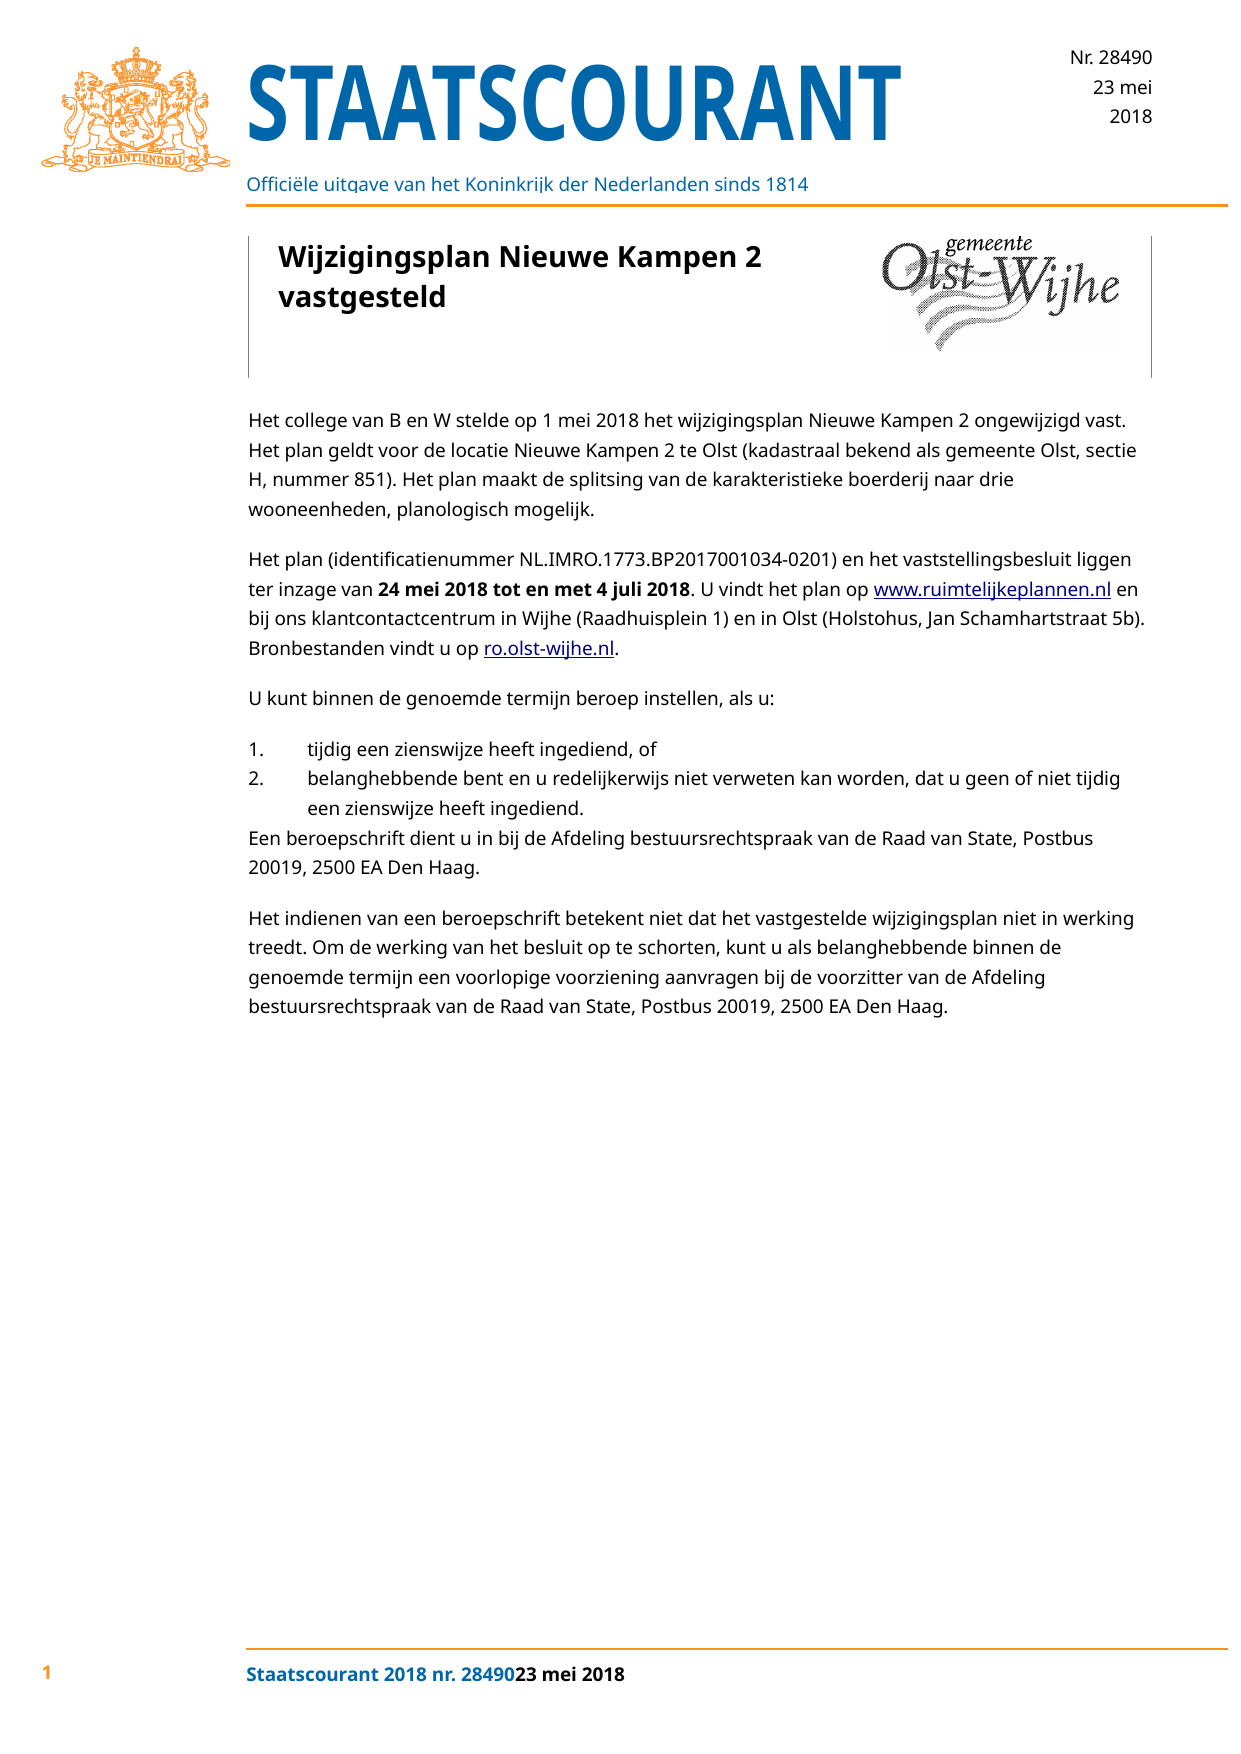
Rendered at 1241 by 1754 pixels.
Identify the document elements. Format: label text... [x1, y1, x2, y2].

list belanghebbende bent en u redelijkerwijs niet verweten kan worden, dat u geen of niet tijdig een zienswijze heeft ingediend. [248, 766, 1152, 821]
list tijdig een zienswijze heeft ingediend, of [248, 736, 1152, 762]
text Een beroepschrift dient u in bij de Afdeling bestuursrechtspraak van de Raad van State, Postbus 20019, 2500 EA Den Haag. [248, 825, 1152, 880]
picture [41, 47, 231, 172]
text Het college van B en W stelde op 1 mei 2018 het wijzigingsplan Nieuwe Kampen 2 ongewijzigd vast. Het plan geldt voor de locatie Nieuwe Kampen 2 te Olst (kadastraal bekend als gemeente Olst, sectie H, nummer 851). Het plan maakt de splitsing van de karakteristieke boerderij naar drie wooneenheden, planologisch mogelijk. [248, 407, 1152, 522]
picture [882, 236, 1119, 352]
text Het plan (identificatienummer NL.IMRO.1773.BP2017001034-0201) en het vaststellingsbesluit liggen ter inzage van 24 mei 2018 tot en met 4 juli 2018. U vindt het plan op www.ruimtelijkeplannen.nl en bij ons klantcontactcentrum in Wijhe (Raadhuisplein 1) en in Olst (Holstohus, Jan Schamhartstraat 5b). Bronbestanden vindt u op ro.olst-wijhe.nl. [248, 546, 1152, 661]
table_header [850, 236, 1151, 378]
text U kunt binnen de genoemde termijn beroep instellen, als u: [248, 686, 1152, 711]
text Het indienen van een beroepschrift betekent niet dat het vastgestelde wijzigingsplan niet in werking treedt. Om de werking van het besluit op te schorten, kunt u als belanghebbende binnen de genoemde termijn een voorlopige voorziening aanvragen bij de voorzitter van de Afdeling bestuursrechtspraak van de Raad van State, Postbus 20019, 2500 EA Den Haag. [248, 905, 1152, 1019]
table_header Wijzigingsplan Nieuwe Kampen 2 vastgesteld [249, 236, 850, 378]
